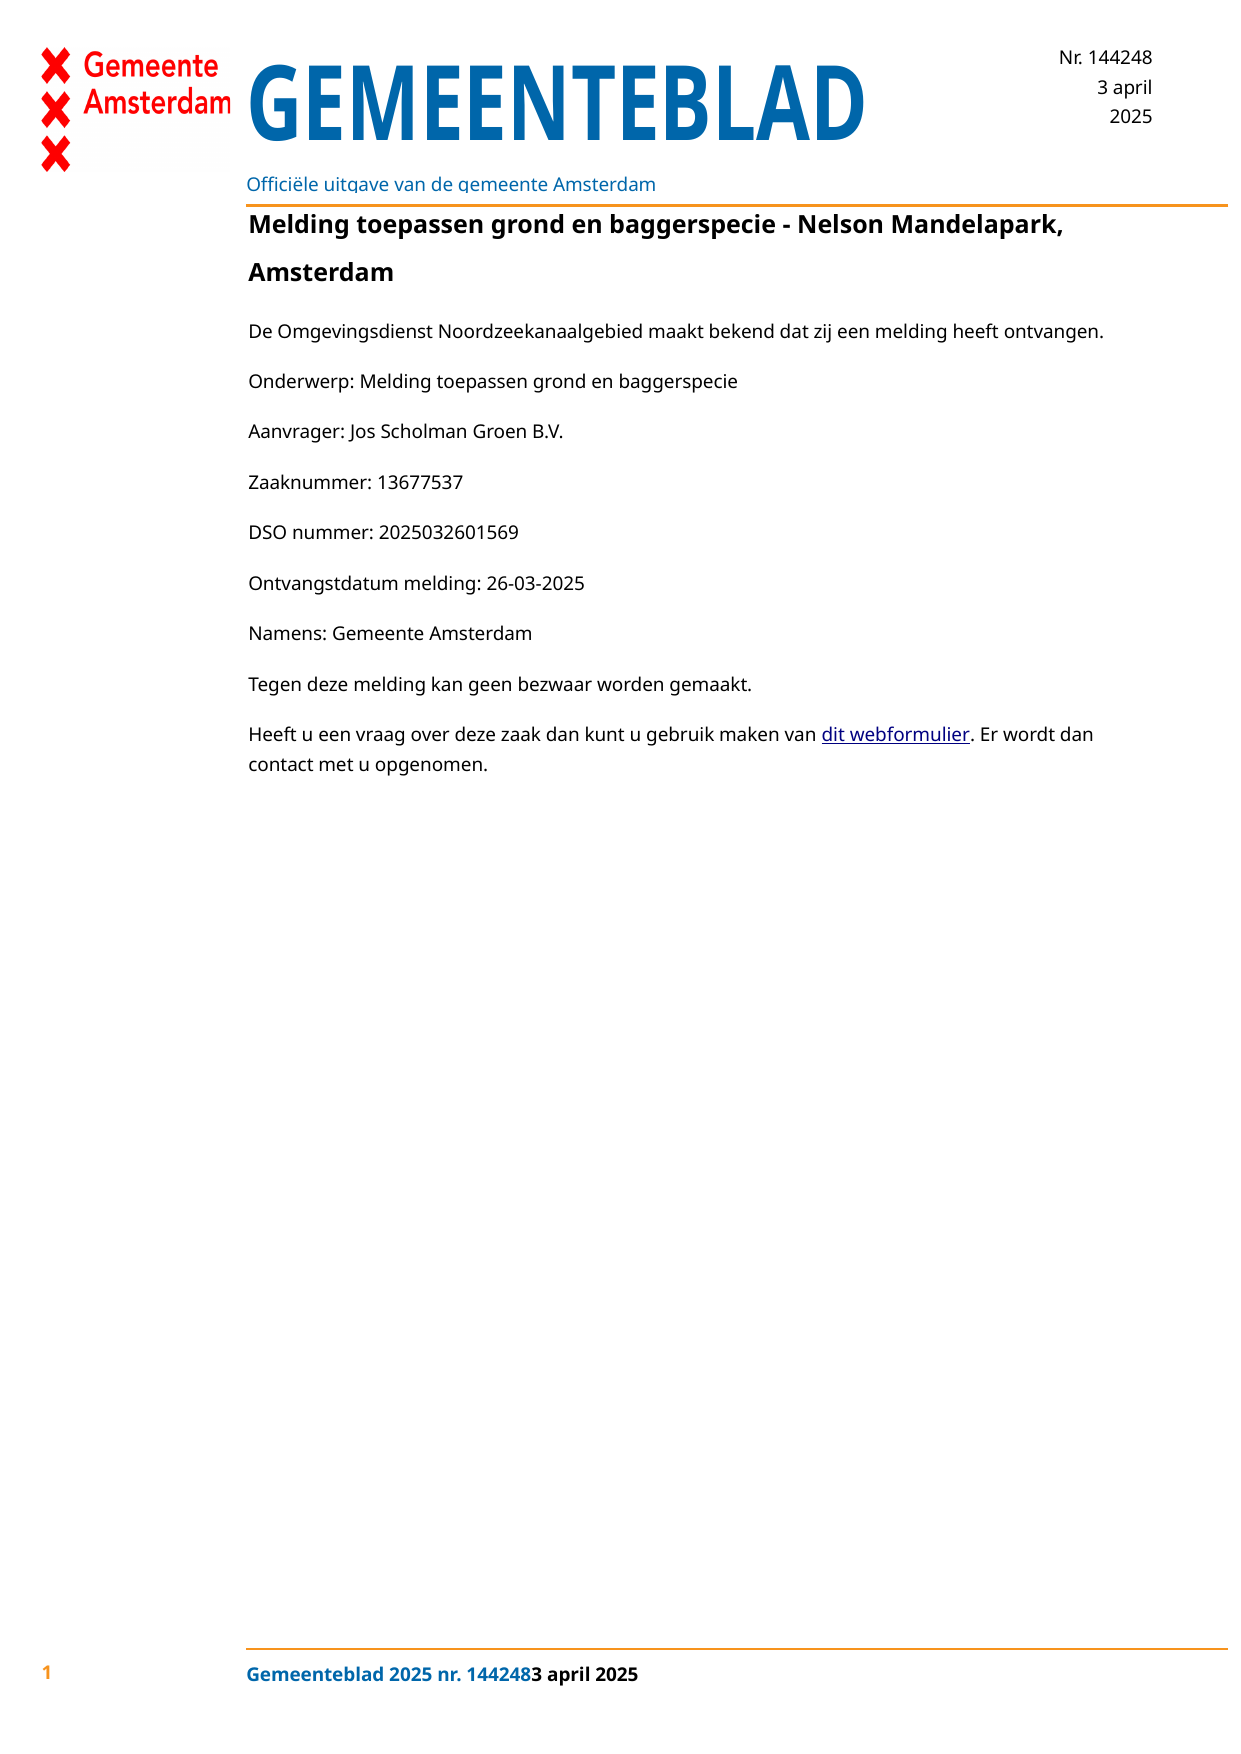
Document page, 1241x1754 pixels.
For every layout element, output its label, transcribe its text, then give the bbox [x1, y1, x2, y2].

text Zaaknummer: 13677537 [248, 469, 1152, 495]
picture [41, 47, 231, 172]
text Ontvangstdatum melding: 26-03-2025 [248, 570, 1152, 596]
text Melding toepassen grond en baggerspecie - Nelson Mandelapark, Amsterdam [248, 207, 1152, 288]
text Tegen deze melding kan geen bezwaar worden gemaakt. [248, 671, 1152, 697]
text Onderwerp: Melding toepassen grond en baggerspecie [248, 368, 1152, 394]
text Aanvrager: Jos Scholman Groen B.V. [248, 419, 1152, 444]
text DSO nummer: 2025032601569 [248, 519, 1152, 545]
text De Omgevingsdienst Noordzeekanaalgebied maakt bekend dat zij een melding heeft ontvangen. [248, 318, 1152, 344]
text Namens: Gemeente Amsterdam [248, 620, 1152, 646]
text Heeft u een vraag over deze zaak dan kunt u gebruik maken van dit webformulier. Er wordt dan contact met u opgenomen. [248, 721, 1152, 777]
